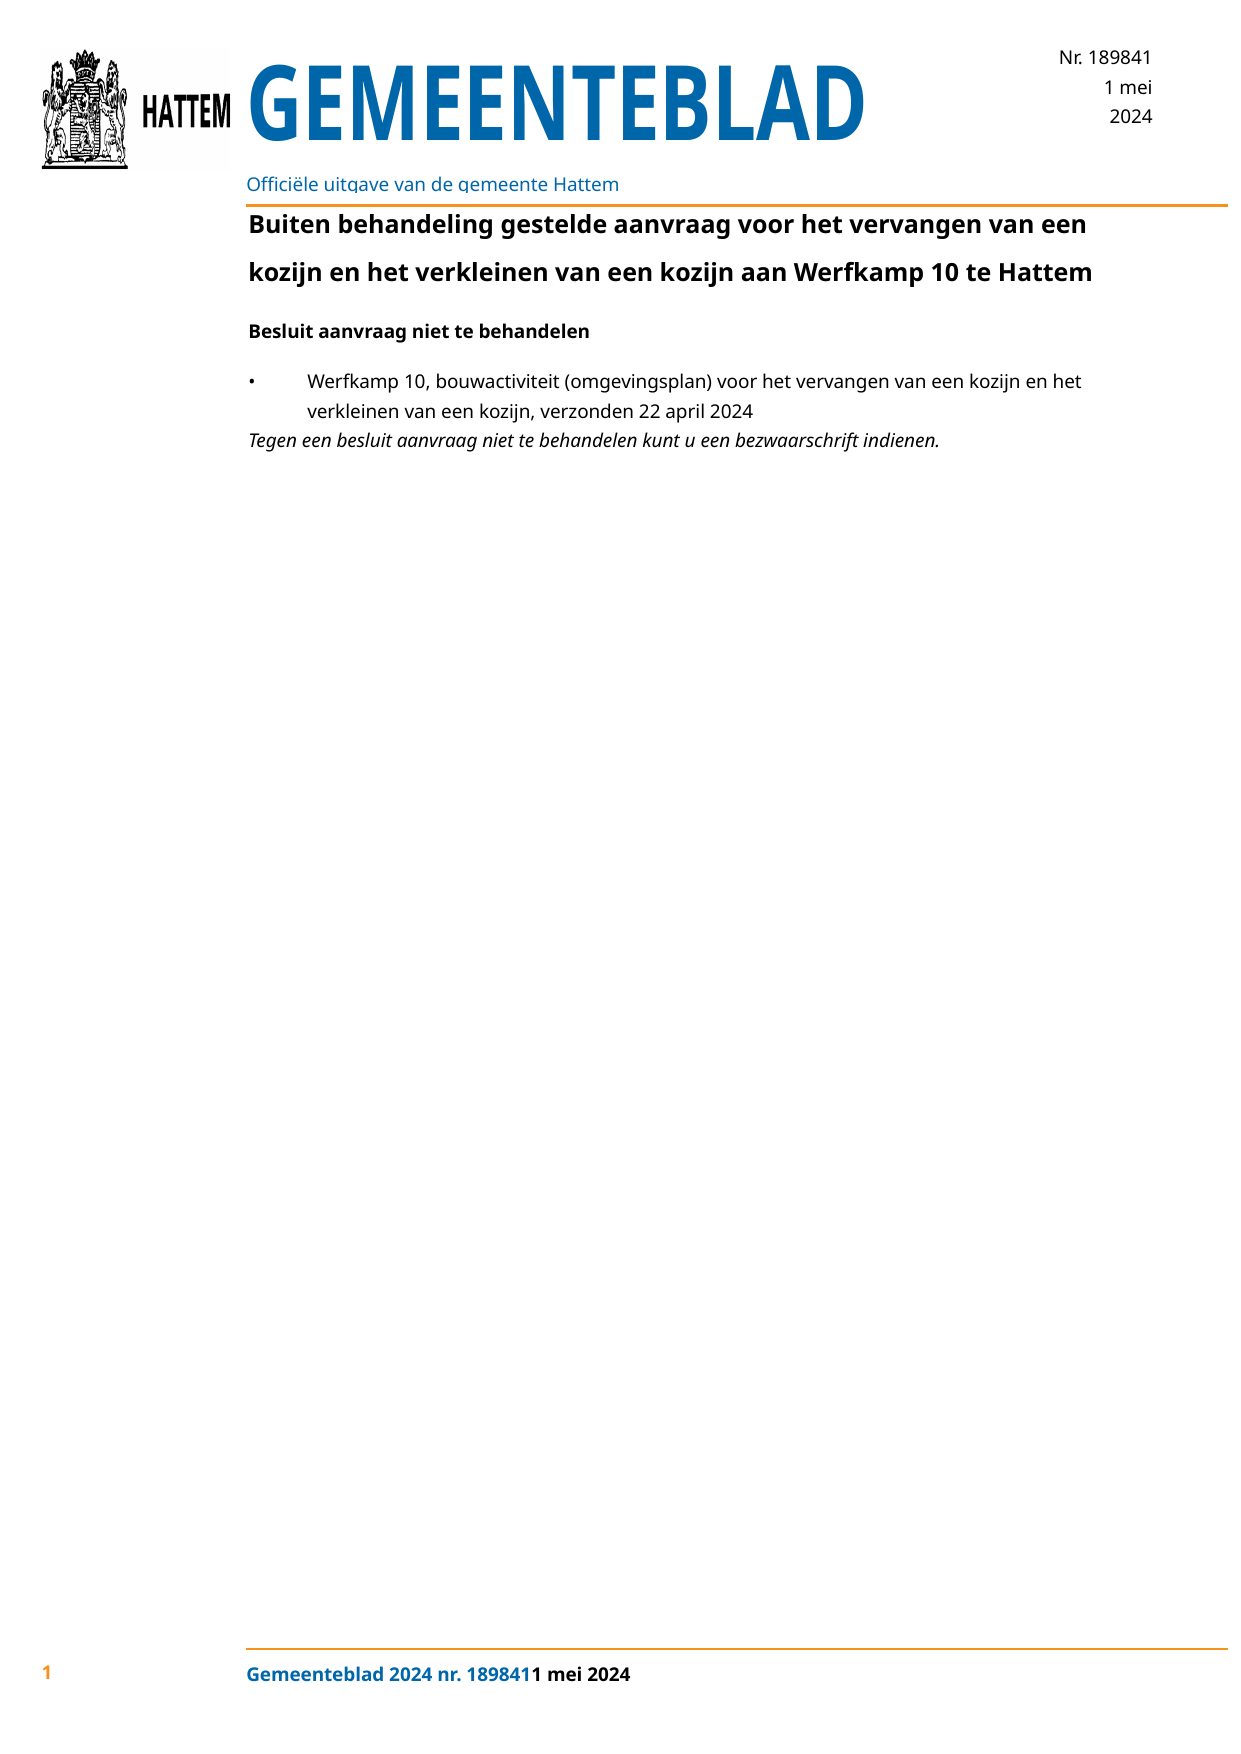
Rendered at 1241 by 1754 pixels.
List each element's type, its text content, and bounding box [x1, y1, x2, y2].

text Buiten behandeling gestelde aanvraag voor het vervangen van een kozijn en het verkleinen van een kozijn aan Werfkamp 10 te Hattem [248, 207, 1152, 288]
text Tegen een besluit aanvraag niet te behandelen kunt u een bezwaarschrift indienen. [248, 427, 1152, 453]
list Werfkamp 10, bouwactiviteit (omgevingsplan) voor het vervangen van een kozijn en het verkleinen van een kozijn, verzonden 22 april 2024 [248, 368, 1152, 424]
picture [41, 47, 231, 172]
text Besluit aanvraag niet te behandelen [248, 318, 1152, 344]
